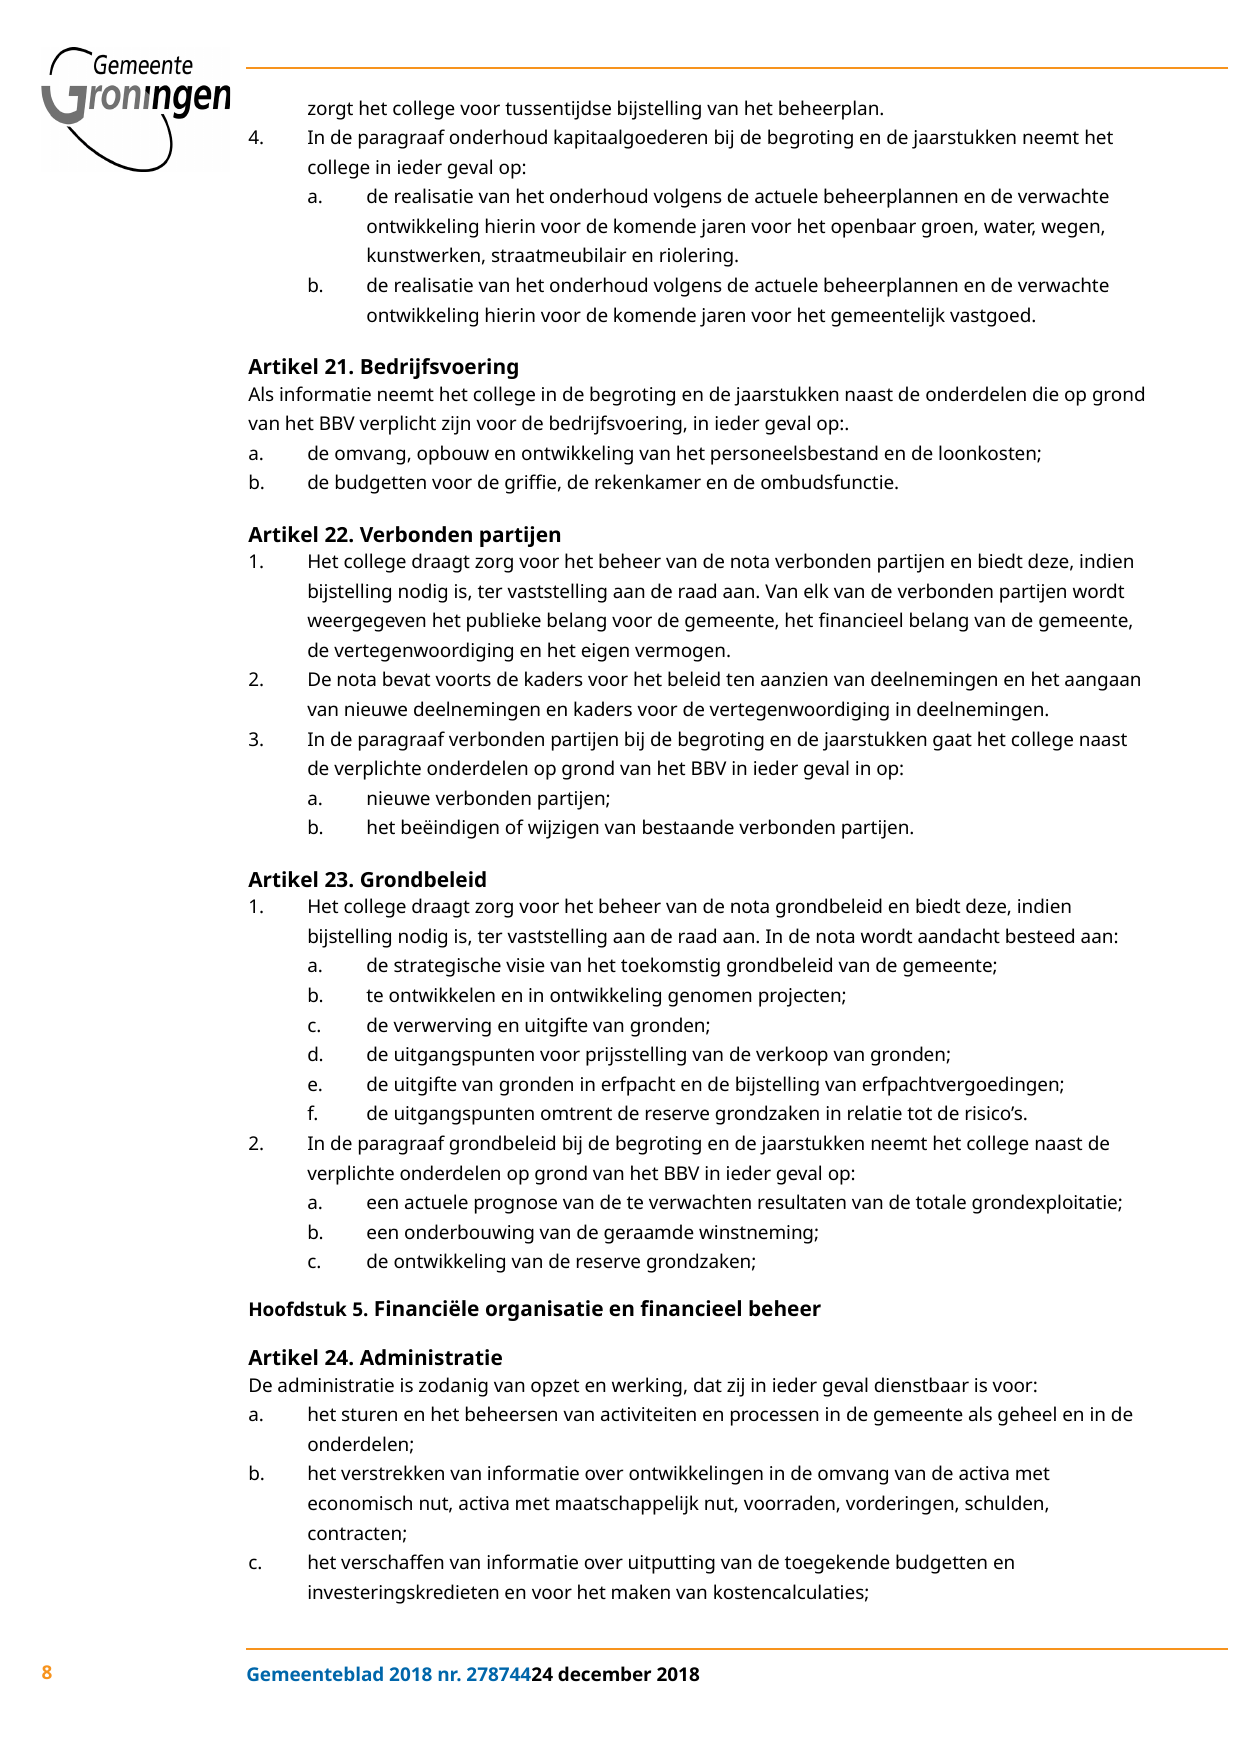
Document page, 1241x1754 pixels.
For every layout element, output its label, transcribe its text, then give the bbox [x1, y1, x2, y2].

list het verstrekken van informatie over ontwikkelingen in de omvang van de activa met economisch nut, activa met maatschappelijk nut, voorraden, vorderingen, schulden, contracten; [248, 1461, 1152, 1545]
list In de paragraaf onderhoud kapitaalgoederen bij de begroting en de jaarstukken neemt het college in ieder geval op: [248, 124, 1152, 180]
text Als informatie neemt het college in de begroting en de jaarstukken naast de onderdelen die op grond van het BBV verplicht zijn voor de bedrijfsvoering, in ieder geval op:. [248, 381, 1152, 436]
list de realisatie van het onderhoud volgens de actuele beheerplannen en de verwachte ontwikkeling hierin voor de komende jaren voor het gemeentelijk vastgoed. [307, 272, 1152, 328]
list de uitgifte van gronden in erfpacht en de bijstelling van erfpachtvergoedingen; [307, 1071, 1152, 1097]
list de omvang, opbouw en ontwikkeling van het personeelsbestand en de loonkosten; [248, 440, 1152, 466]
list een actuele prognose van de te verwachten resultaten van de totale grondexploitatie; [307, 1189, 1152, 1215]
list het beëindigen of wijzigen van bestaande verbonden partijen. [307, 814, 1152, 840]
text Artikel 22. Verbonden partijen [248, 520, 1152, 548]
list De nota bevat voorts de kaders voor het beleid ten aanzien van deelnemingen en het aangaan van nieuwe deelnemingen en kaders voor de vertegenwoordiging in deelnemingen. [248, 667, 1152, 722]
list een onderbouwing van de geraamde winstneming; [307, 1219, 1152, 1244]
list In de paragraaf grondbeleid bij de begroting en de jaarstukken neemt het college naast de verplichte onderdelen op grond van het BBV in ieder geval op: [248, 1130, 1152, 1185]
picture [41, 47, 231, 172]
list de realisatie van het onderhoud volgens de actuele beheerplannen en de verwachte ontwikkeling hierin voor de komende jaren voor het openbaar groen, water, wegen, kunstwerken, straatmeubilair en riolering. [307, 183, 1152, 268]
list de strategische visie van het toekomstig grondbeleid van de gemeente; [307, 953, 1152, 978]
text Artikel 21. Bedrijfsvoering [248, 352, 1152, 381]
list het verschaffen van informatie over uitputting van de toegekende budgetten en investeringskredieten en voor het maken van kostencalculaties; [248, 1549, 1152, 1604]
list het sturen en het beheersen van activiteiten en processen in de gemeente als geheel en in de onderdelen; [248, 1401, 1152, 1457]
text Artikel 23. Grondbeleid [248, 865, 1152, 893]
list zorgt het college voor tussentijdse bijstelling van het beheerplan. [248, 95, 1152, 121]
list nieuwe verbonden partijen; [307, 785, 1152, 811]
list de uitgangspunten omtrent de reserve grondzaken in relatie tot de risico’s. [307, 1101, 1152, 1126]
list de budgetten voor de griffie, de rekenkamer en de ombudsfunctie. [248, 469, 1152, 495]
text Artikel 24. Administratie [248, 1343, 1152, 1372]
list de ontwikkeling van de reserve grondzaken; [307, 1248, 1152, 1274]
list de verwerving en uitgifte van gronden; [307, 1012, 1152, 1037]
list te ontwikkelen en in ontwikkeling genomen projecten; [307, 982, 1152, 1008]
list de uitgangspunten voor prijsstelling van de verkoop van gronden; [307, 1041, 1152, 1067]
text Hoofdstuk 5. Financiële organisatie en financieel beheer [248, 1294, 1152, 1322]
list In de paragraaf verbonden partijen bij de begroting en de jaarstukken gaat het college naast de verplichte onderdelen op grond van het BBV in ieder geval in op: [248, 726, 1152, 781]
text De administratie is zodanig van opzet en werking, dat zij in ieder geval dienstbaar is voor: [248, 1372, 1152, 1397]
list Het college draagt zorg voor het beheer van de nota grondbeleid en biedt deze, indien bijstelling nodig is, ter vaststelling aan de raad aan. In de nota wordt aandacht besteed aan: [248, 893, 1152, 949]
list Het college draagt zorg voor het beheer van de nota verbonden partijen en biedt deze, indien bijstelling nodig is, ter vaststelling aan de raad aan. Van elk van de verbonden partijen wordt weergegeven het publieke belang voor de gemeente, het financieel belang van de gemeente, de vertegenwoordiging en het eigen vermogen. [248, 548, 1152, 663]
